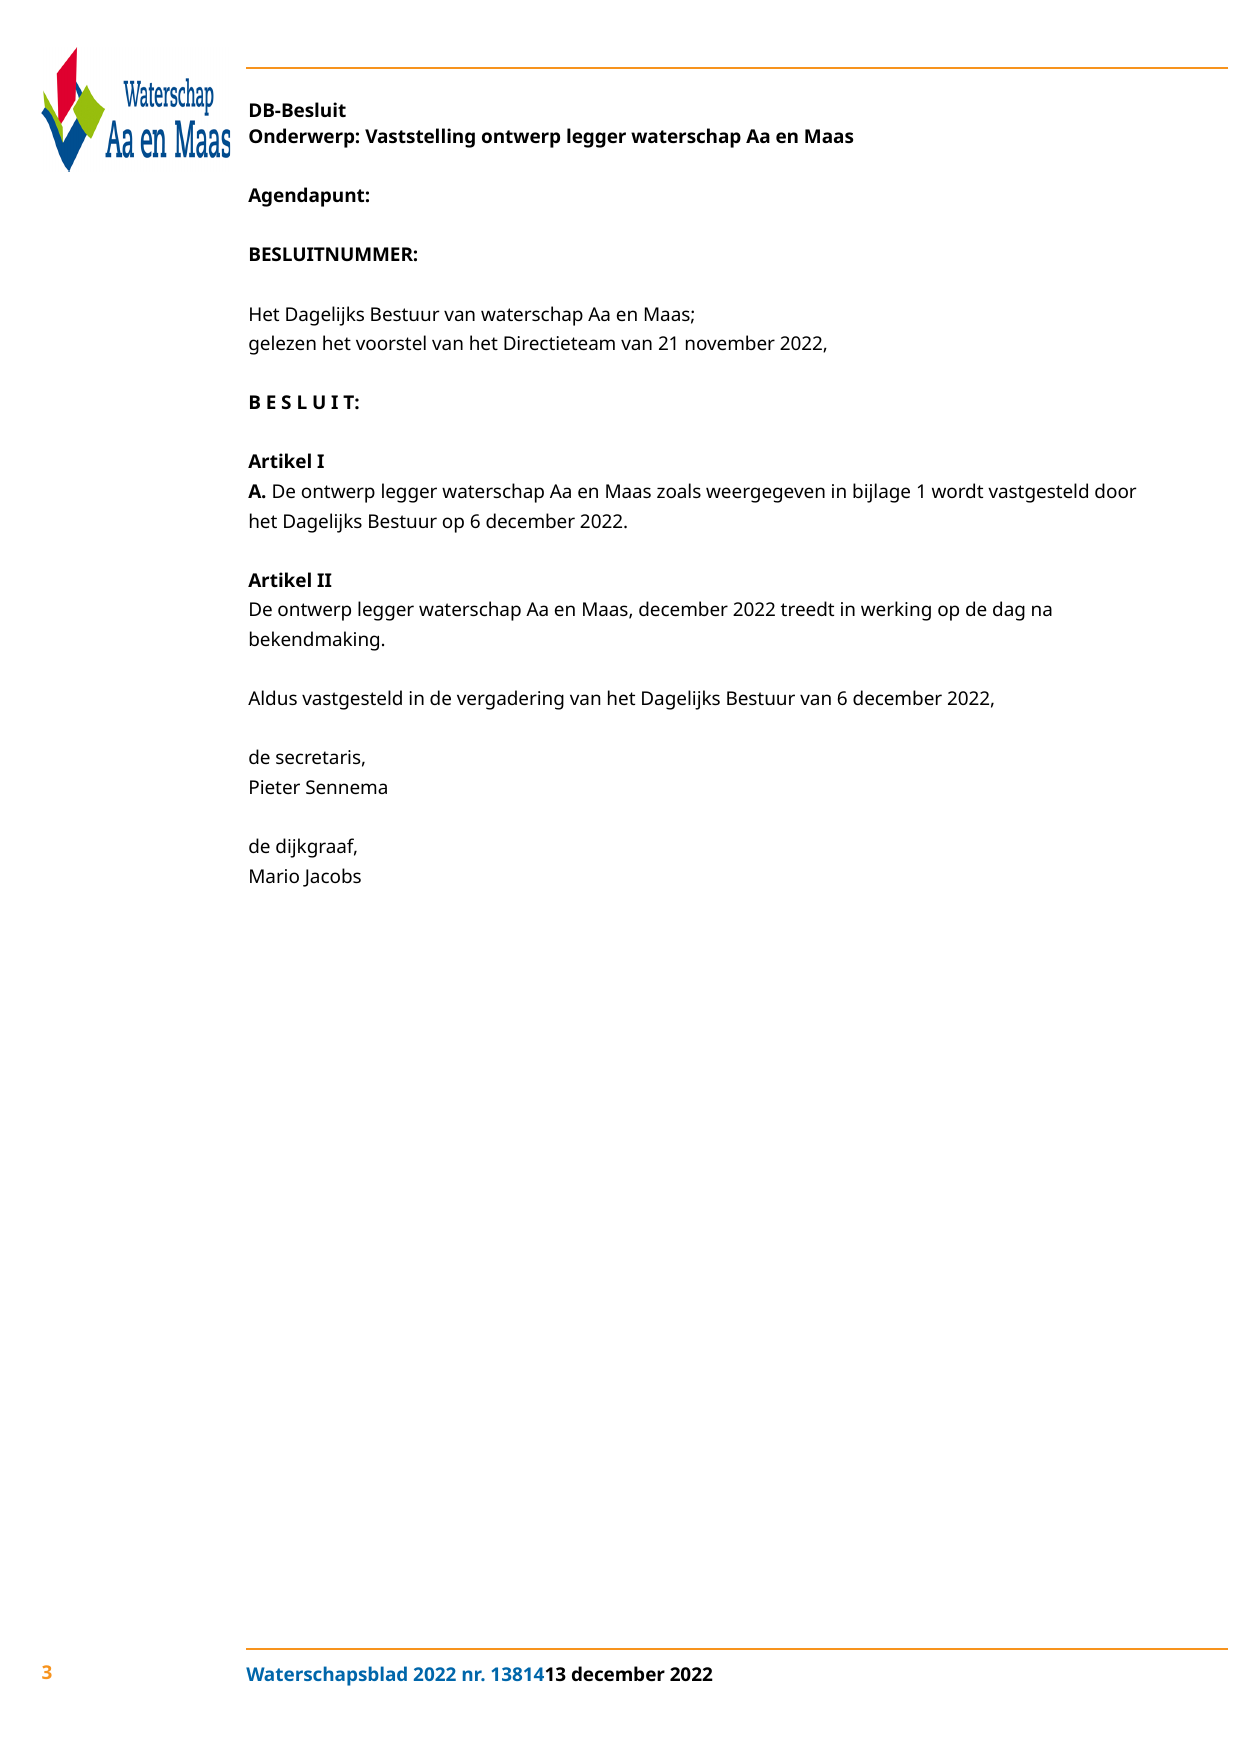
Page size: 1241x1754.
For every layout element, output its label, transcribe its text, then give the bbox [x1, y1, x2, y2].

text Aldus vastgesteld in de vergadering van het Dagelijks Bestuur van 6 december 2022, [248, 685, 1152, 711]
text Pieter Sennema [248, 774, 1152, 800]
text Het Dagelijks Bestuur van waterschap Aa en Maas; [248, 301, 1152, 327]
text De ontwerp legger waterschap Aa en Maas, december 2022 treedt in werking op de dag na bekendmaking. [248, 597, 1152, 652]
text Artikel I [248, 449, 1152, 474]
picture [41, 47, 231, 172]
text A. De ontwerp legger waterschap Aa en Maas zoals weergegeven in bijlage 1 wordt vastgesteld door het Dagelijks Bestuur op 6 december 2022. [248, 478, 1152, 534]
text DB-Besluit [248, 95, 1152, 123]
text BESLUITNUMMER: [248, 242, 1152, 267]
text de dijkgraaf, [248, 833, 1152, 859]
text gelezen het voorstel van het Directieteam van 21 november 2022, [248, 330, 1152, 356]
text Artikel II [248, 567, 1152, 593]
text B E S L U I T: [248, 389, 1152, 415]
text Agendapunt: [248, 182, 1152, 208]
text de secretaris, [248, 744, 1152, 770]
text Onderwerp: Vaststelling ontwerp legger waterschap Aa en Maas [248, 123, 1152, 149]
text Mario Jacobs [248, 863, 1152, 889]
